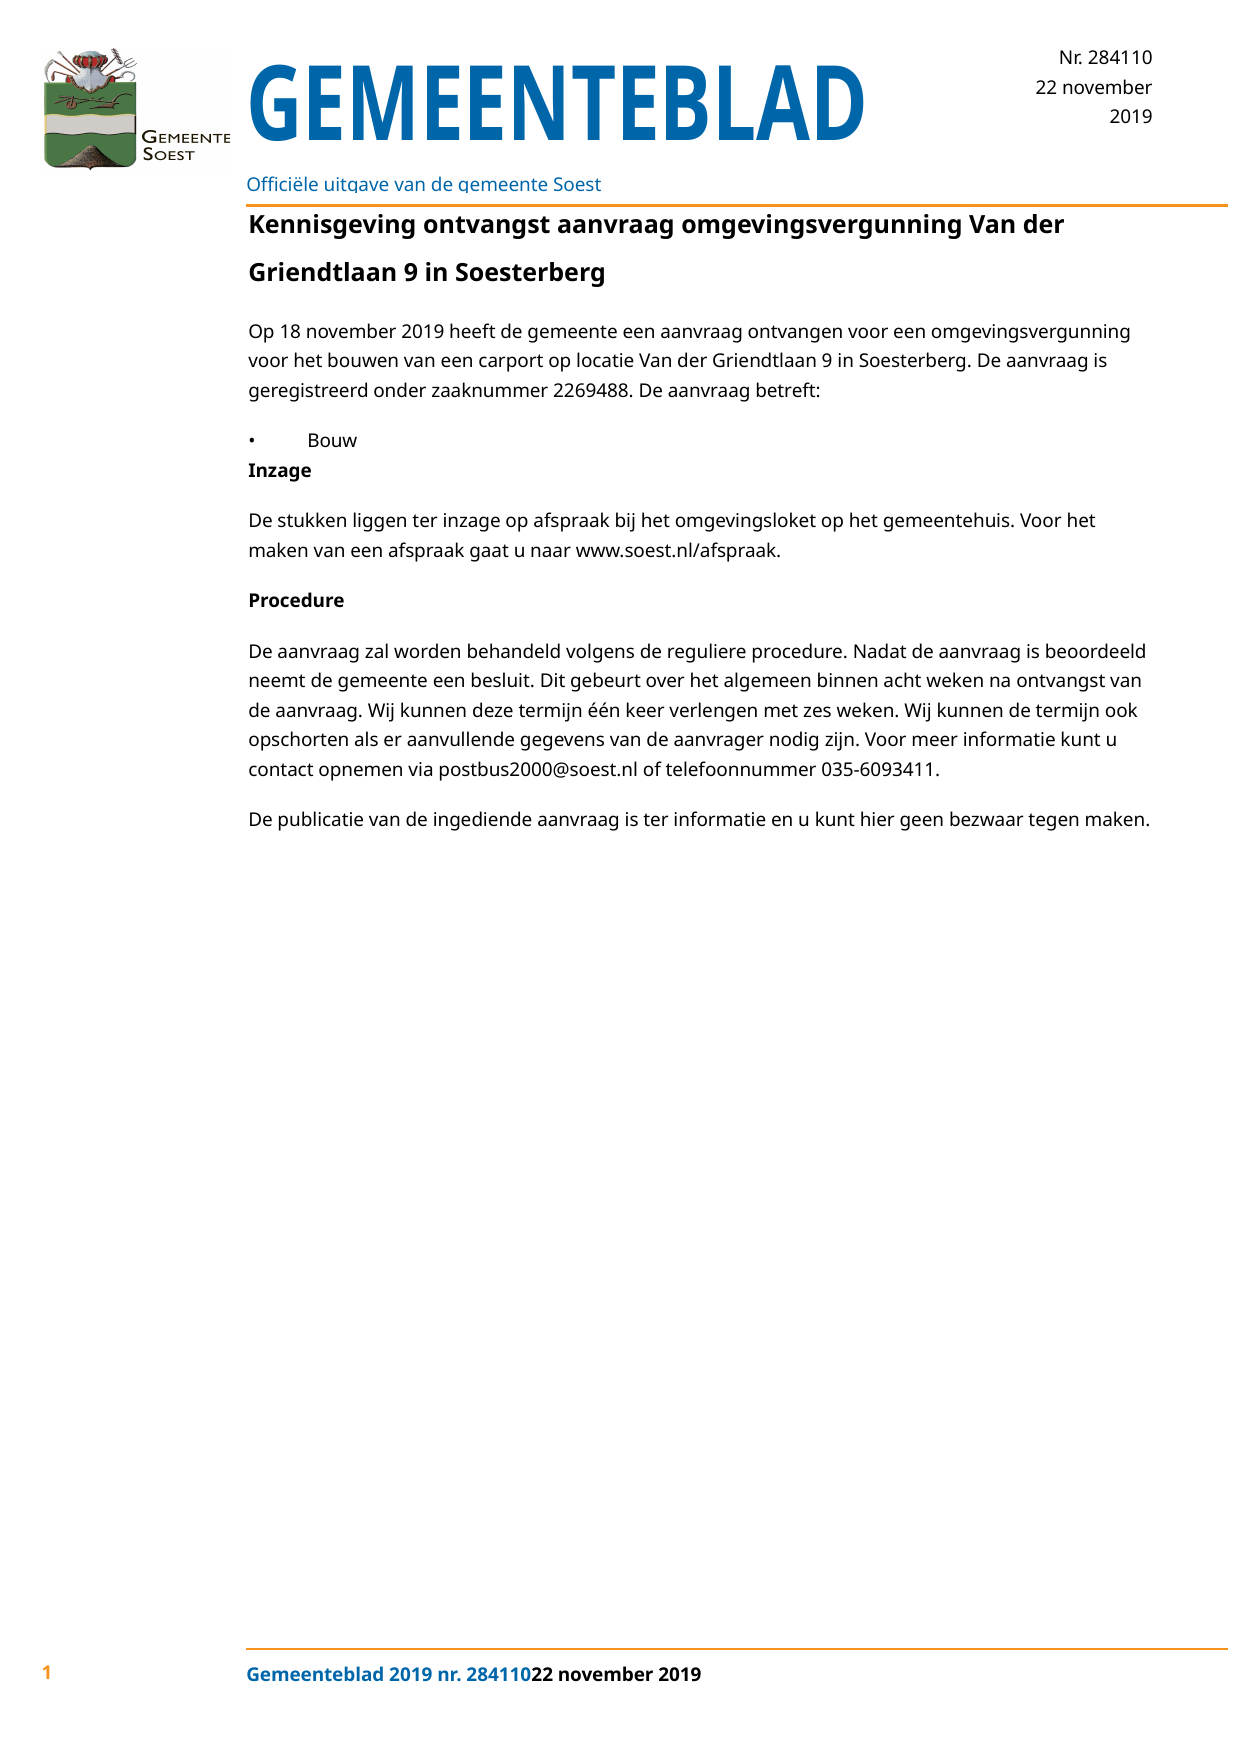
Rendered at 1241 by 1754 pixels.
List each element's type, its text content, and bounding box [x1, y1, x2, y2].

text Kennisgeving ontvangst aanvraag omgevingsvergunning Van der Griendtlaan 9 in Soesterberg [248, 207, 1152, 288]
list Bouw [248, 427, 1152, 453]
text Inzage [248, 457, 1152, 483]
text De stukken liggen ter inzage op afspraak bij het omgevingsloket op het gemeentehuis. Voor het maken van een afspraak gaat u naar www.soest.nl/afspraak. [248, 507, 1152, 563]
text De aanvraag zal worden behandeld volgens de reguliere procedure. Nadat de aanvraag is beoordeeld neemt de gemeente een besluit. Dit gebeurt over het algemeen binnen acht weken na ontvangst van de aanvraag. Wij kunnen deze termijn één keer verlengen met zes weken. Wij kunnen de termijn ook opschorten als er aanvullende gegevens van de aanvrager nodig zijn. Voor meer informatie kunt u contact opnemen via postbus2000@soest.nl of telefoonnummer 035-6093411. [248, 638, 1152, 782]
text Procedure [248, 587, 1152, 613]
text Op 18 november 2019 heeft de gemeente een aanvraag ontvangen voor een omgevingsvergunning voor het bouwen van een carport op locatie Van der Griendtlaan 9 in Soesterberg. De aanvraag is geregistreerd onder zaaknummer 2269488. De aanvraag betreft: [248, 318, 1152, 403]
text De publicatie van de ingediende aanvraag is ter informatie en u kunt hier geen bezwaar tegen maken. [248, 807, 1152, 832]
picture [41, 47, 231, 172]
